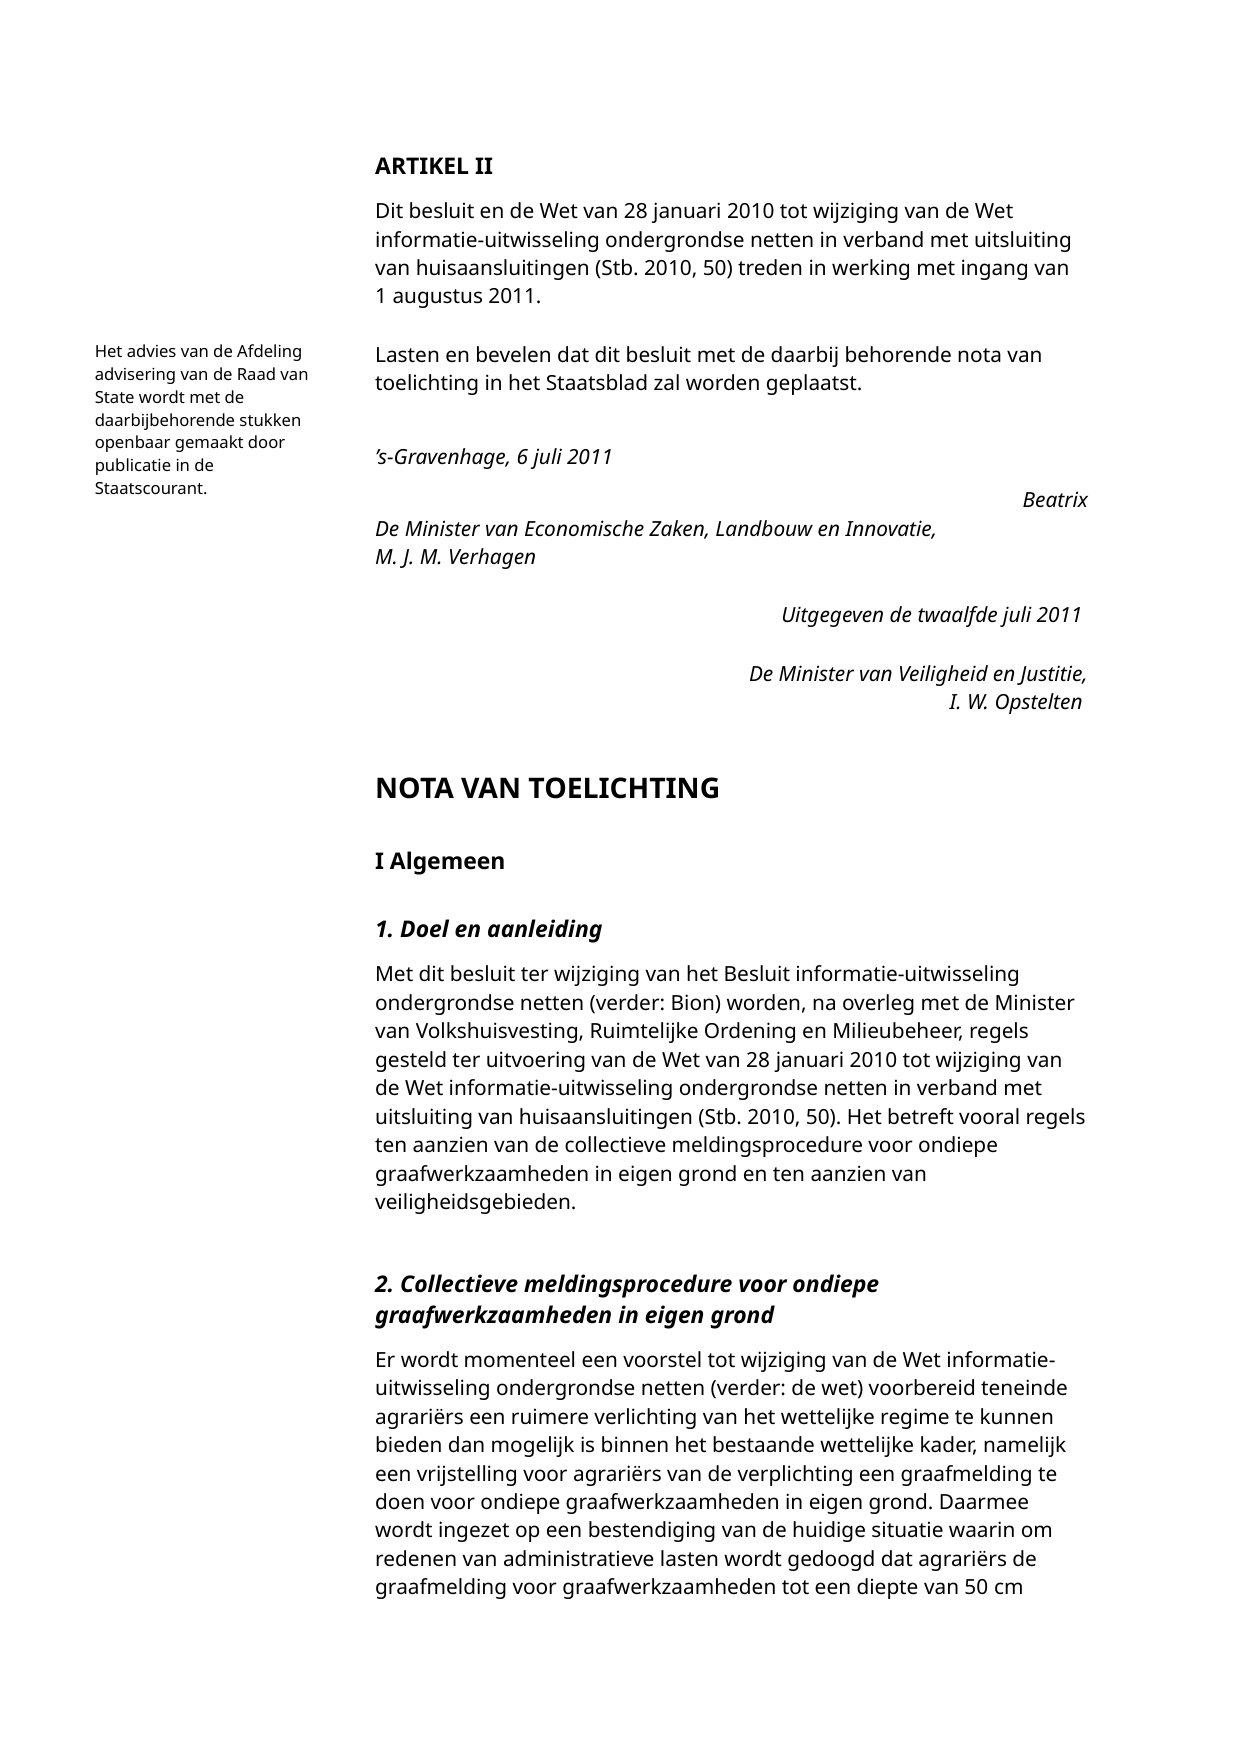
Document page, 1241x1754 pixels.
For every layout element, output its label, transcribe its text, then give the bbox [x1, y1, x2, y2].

subtitle I Algemeen [375, 844, 1090, 876]
subtitle NOTA VAN TOELICHTING [375, 768, 1090, 807]
text Het advies van de Afdeling advisering van de Raad van State wordt met de daarbijbehorende stukken openbaar gemaakt door publicatie in de Staatscourant. [94, 340, 328, 499]
text Lasten en bevelen dat dit besluit met de daarbij behorende nota van toelichting in het Staatsblad zal worden geplaatst. [375, 340, 1090, 397]
text Met dit besluit ter wijziging van het Besluit informatie-uitwisseling ondergrondse netten (verder: Bion) worden, na overleg met de Minister van Volkshuisvesting, Ruimtelijke Ordening en Milieubeheer, regels gesteld ter uitvoering van de Wet van 28 januari 2010 tot wijziging van de Wet informatie-uitwisseling ondergrondse netten in verband met uitsluiting van huisaansluitingen (Stb. 2010, 50). Het betreft vooral regels ten aanzien van de collectieve meldingsprocedure voor ondiepe graafwerkzaamheden in eigen grond en ten aanzien van veiligheidsgebieden. [375, 959, 1090, 1216]
text ’s-Gravenhage, 6 juli 2011 [375, 442, 1090, 470]
subtitle ARTIKEL II [375, 150, 1090, 181]
subtitle 1. Doel en aanleiding [375, 913, 1090, 944]
text Er wordt momenteel een voorstel tot wijziging van de Wet informatie-uitwisseling ondergrondse netten (verder: de wet) voorbereid teneinde agrariërs een ruimere verlichting van het wettelijke regime te kunnen bieden dan mogelijk is binnen het bestaande wettelijke kader, namelijk een vrijstelling voor agrariërs van de verplichting een graafmelding te doen voor ondiepe graafwerkzaamheden in eigen grond. Daarmee wordt ingezet op een bestendiging van de huidige situatie waarin om redenen van administratieve lasten wordt gedoogd dat agrariërs de graafmelding voor graafwerkzaamheden tot een diepte van 50 cm [375, 1345, 1090, 1601]
text Uitgegeven de twaalfde juli 2011 [375, 601, 1090, 629]
text De Minister van Economische Zaken, Landbouw en Innovatie, [375, 514, 1090, 542]
text I. W. Opstelten [375, 687, 1090, 716]
text Dit besluit en de Wet van 28 januari 2010 tot wijziging van de Wet informatie-uitwisseling ondergrondse netten in verband met uitsluiting van huisaansluitingen (Stb. 2010, 50) treden in werking met ingang van 1 augustus 2011. [375, 196, 1090, 310]
text Beatrix [375, 485, 1090, 514]
text M. J. M. Verhagen [375, 542, 1090, 571]
subtitle 2. Collectieve meldingsprocedure voor ondiepe graafwerkzaamheden in eigen grond [375, 1267, 1090, 1330]
text De Minister van Veiligheid en Justitie, [375, 659, 1090, 687]
